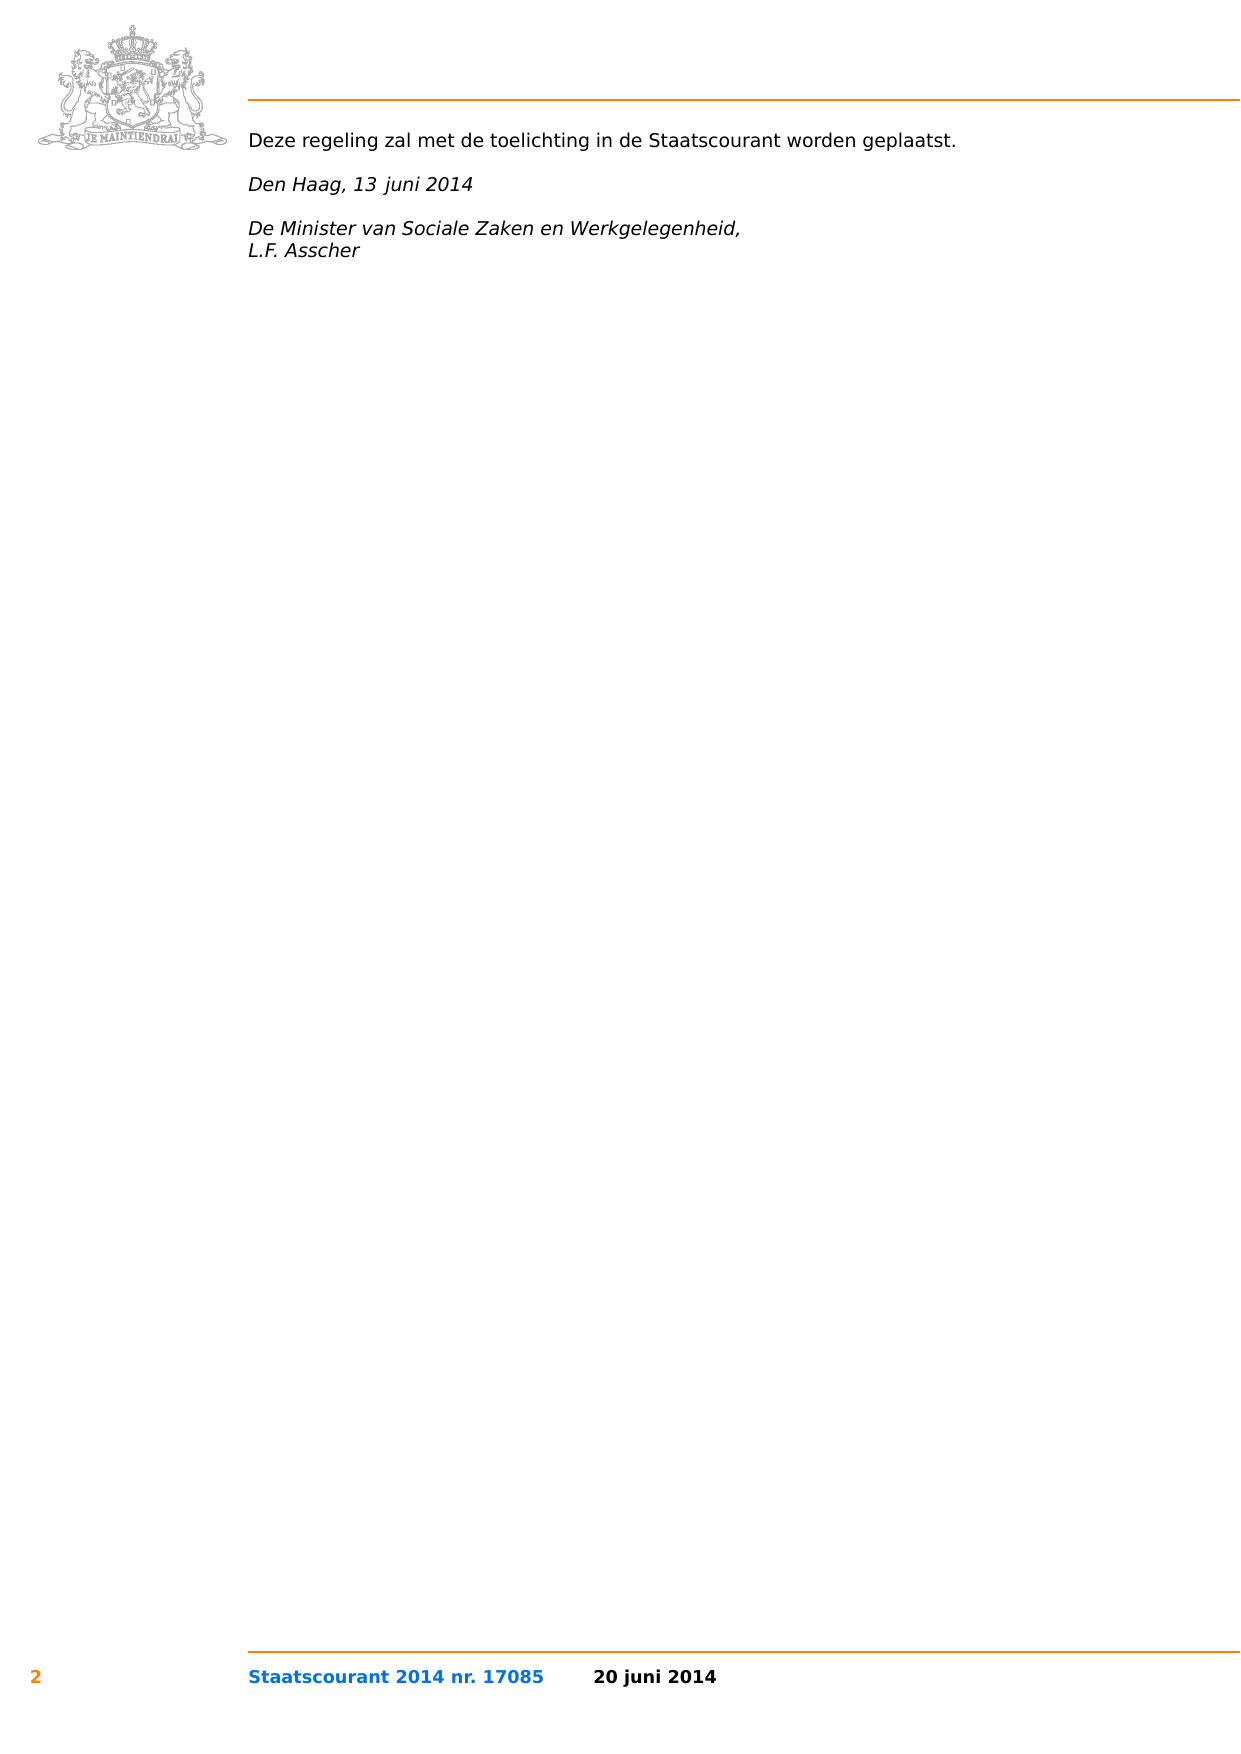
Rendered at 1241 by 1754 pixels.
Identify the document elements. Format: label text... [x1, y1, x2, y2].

text De Minister van Sociale Zaken en Werkgelegenheid, L.F. Asscher [248, 218, 1163, 262]
text Den Haag, 13 juni 2014 [248, 174, 1163, 196]
text Deze regeling zal met de toelichting in de Staatscourant worden geplaatst. [248, 130, 1163, 152]
picture [38, 25, 227, 150]
